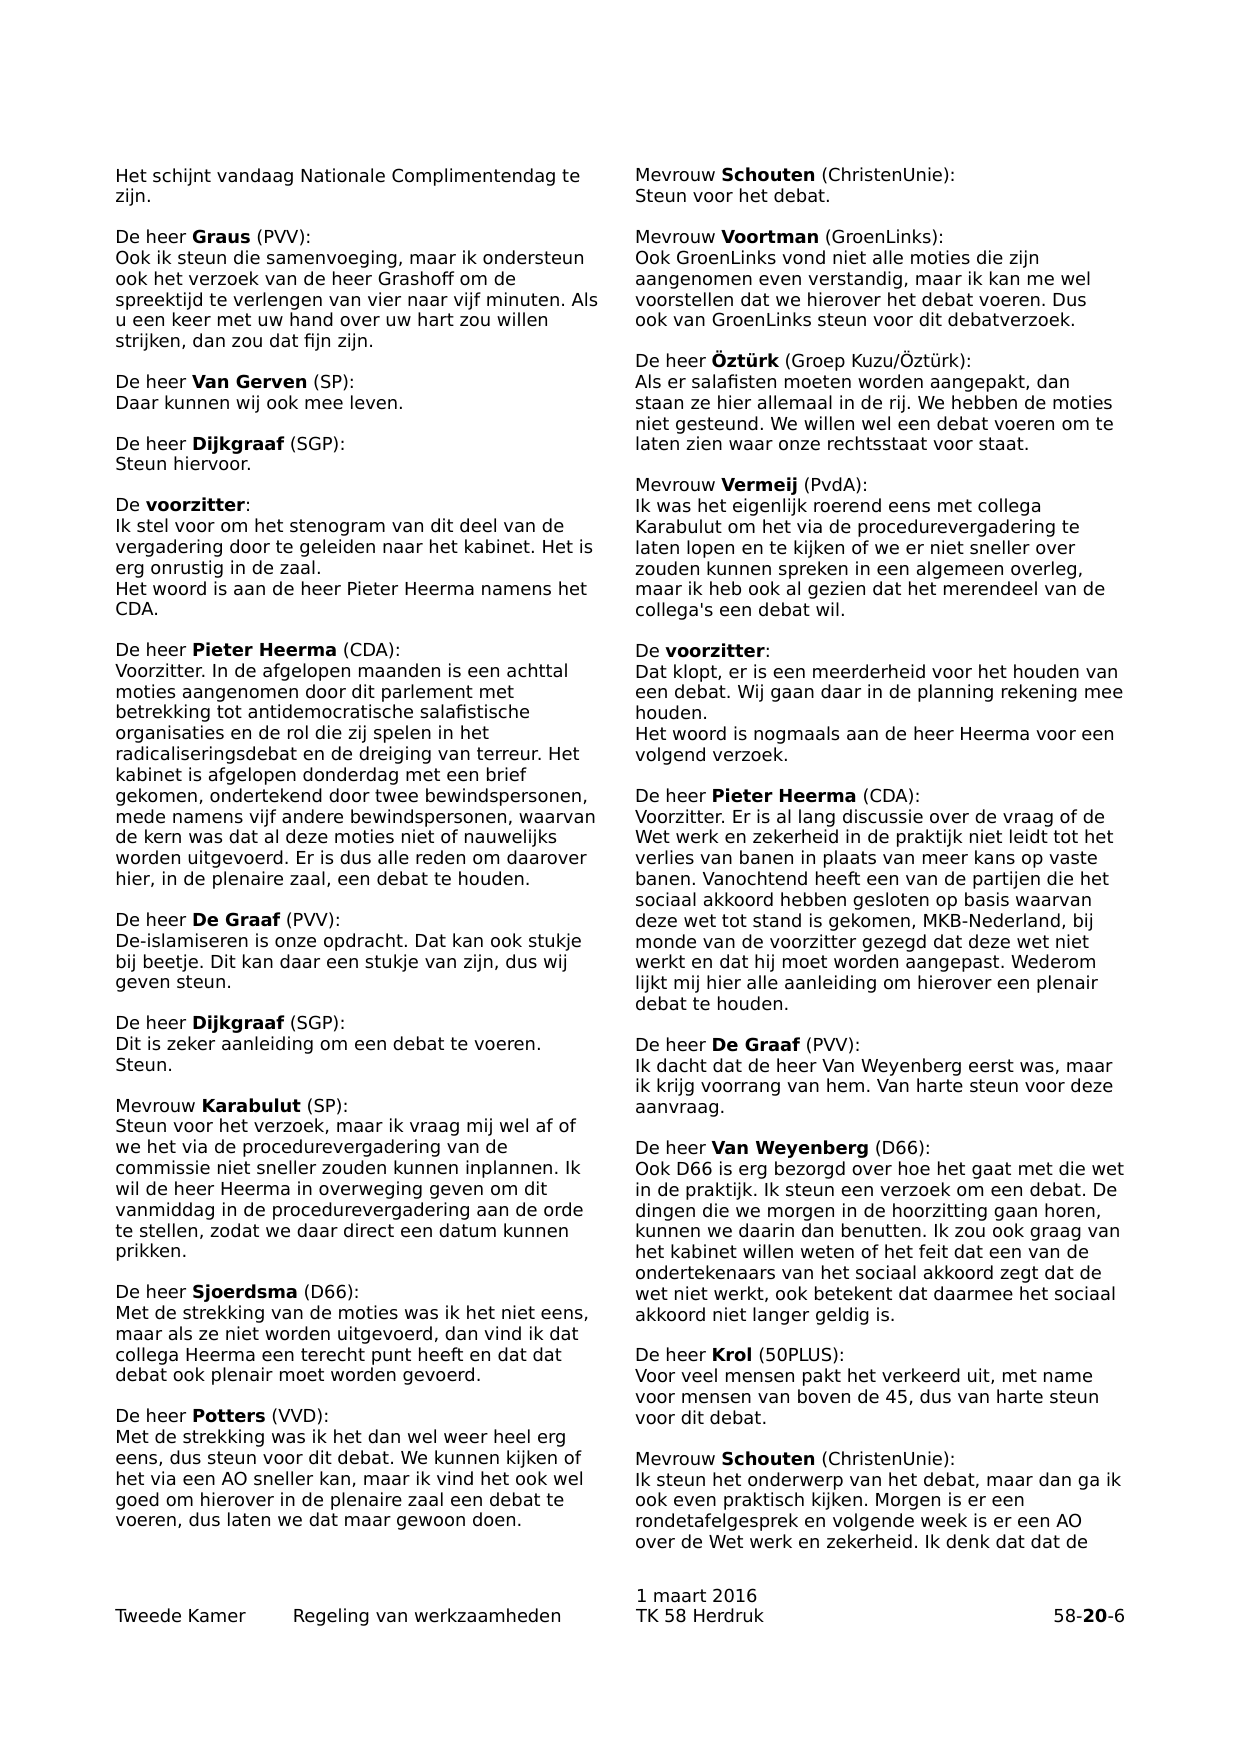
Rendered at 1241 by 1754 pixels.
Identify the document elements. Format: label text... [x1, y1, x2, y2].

text De heer De Graaf (PVV): [115, 910, 605, 931]
text Ook ik steun die samenvoeging, maar ik ondersteun ook het verzoek van de heer Grashoff om de spreektijd te verlengen van vier naar vijf minuten. Als u een keer met uw hand over uw hart zou willen strijken, dan zou dat fijn zijn. [115, 248, 605, 352]
text Dit is zeker aanleiding om een debat te voeren. Steun. [115, 1034, 605, 1075]
text De heer Pieter Heerma (CDA): [115, 640, 605, 661]
text De heer Van Gerven (SP): [115, 372, 605, 393]
text De heer Graus (PVV): [115, 227, 605, 248]
text Het woord is aan de heer Pieter Heerma namens het CDA. [115, 578, 605, 620]
text De heer Dijkgraaf (SGP): [115, 1013, 605, 1034]
text Daar kunnen wij ook mee leven. [115, 393, 605, 413]
text De heer Krol (50PLUS): [635, 1345, 1125, 1366]
text Met de strekking van de moties was ik het niet eens, maar als ze niet worden uitgevoerd, dan vind ik dat collega Heerma een terecht punt heeft en dat dat debat ook plenair moet worden gevoerd. [115, 1303, 605, 1386]
text Ook GroenLinks vond niet alle moties die zijn aangenomen even verstandig, maar ik kan me wel voorstellen dat we hierover het debat voeren. Dus ook van GroenLinks steun voor dit debatverzoek. [635, 248, 1125, 331]
text Voor veel mensen pakt het verkeerd uit, met name voor mensen van boven de 45, dus van harte steun voor dit debat. [635, 1366, 1125, 1428]
text Voorzitter. In de afgelopen maanden is een achttal moties aangenomen door dit parlement met betrekking tot antidemocratische salafistische organisaties en de rol die zij spelen in het radicaliseringsdebat en de dreiging van terreur. Het kabinet is afgelopen donderdag met een brief gekomen, ondertekend door twee bewindspersonen, mede namens vijf andere bewindspersonen, waarvan de kern was dat al deze moties niet of nauwelijks worden uitgevoerd. Er is dus alle reden om daarover hier, in de plenaire zaal, een debat te houden. [115, 661, 605, 890]
text De voorzitter: [635, 641, 1125, 661]
text Steun voor het debat. [635, 186, 1125, 207]
text De heer Potters (VVD): [115, 1406, 605, 1427]
text Steun hiervoor. [115, 454, 605, 475]
text Met de strekking was ik het dan wel weer heel erg eens, dus steun voor dit debat. We kunnen kijken of het via een AO sneller kan, maar ik vind het ook wel goed om hierover in de plenaire zaal een debat te voeren, dus laten we dat maar gewoon doen. [115, 1427, 605, 1531]
text De heer De Graaf (PVV): [635, 1035, 1125, 1055]
text Als er salafisten moeten worden aangepakt, dan staan ze hier allemaal in de rij. We hebben de moties niet gesteund. We willen wel een debat voeren om te laten zien waar onze rechtsstaat voor staat. [635, 372, 1125, 455]
text De heer Dijkgraaf (SGP): [115, 433, 605, 454]
text De heer Van Weyenberg (D66): [635, 1138, 1125, 1159]
text Ik stel voor om het stenogram van dit deel van de vergadering door te geleiden naar het kabinet. Het is erg onrustig in de zaal. [115, 516, 605, 578]
text De-islamiseren is onze opdracht. Dat kan ook stukje bij beetje. Dit kan daar een stukje van zijn, dus wij geven steun. [115, 931, 605, 993]
text Ik was het eigenlijk roerend eens met collega Karabulut om het via de procedurevergadering te laten lopen en te kijken of we er niet sneller over zouden kunnen spreken in een algemeen overleg, maar ik heb ook al gezien dat het merendeel van de collega's een debat wil. [635, 496, 1125, 621]
text Dat klopt, er is een meerderheid voor het houden van een debat. Wij gaan daar in de planning rekening mee houden. [635, 661, 1125, 724]
text Mevrouw Schouten (ChristenUnie): [635, 165, 1125, 186]
text Ik steun het onderwerp van het debat, maar dan ga ik ook even praktisch kijken. Morgen is er een rondetafelgesprek en volgende week is er een AO over de Wet werk en zekerheid. Ik denk dat dat de [635, 1469, 1125, 1553]
text Mevrouw Schouten (ChristenUnie): [635, 1448, 1125, 1469]
text De heer Öztürk (Groep Kuzu/Öztürk): [635, 351, 1125, 372]
text Het schijnt vandaag Nationale Complimentendag te zijn. [115, 165, 605, 207]
text De voorzitter: [115, 495, 605, 516]
text Mevrouw Karabulut (SP): [115, 1095, 605, 1116]
text Voorzitter. Er is al lang discussie over de vraag of de Wet werk en zekerheid in de praktijk niet leidt tot het verlies van banen in plaats van meer kans op vaste banen. Vanochtend heeft een van de partijen die het sociaal akkoord hebben gesloten op basis waarvan deze wet tot stand is gekomen, MKB-Nederland, bij monde van de voorzitter gezegd dat deze wet niet werkt en dat hij moet worden aangepast. Wederom lijkt mij hier alle aanleiding om hierover een plenair debat te houden. [635, 806, 1125, 1015]
text Ook D66 is erg bezorgd over hoe het gaat met die wet in de praktijk. Ik steun een verzoek om een debat. De dingen die we morgen in de hoorzitting gaan horen, kunnen we daarin dan benutten. Ik zou ook graag van het kabinet willen weten of het feit dat een van de ondertekenaars van het sociaal akkoord zegt dat de wet niet werkt, ook betekent dat daarmee het sociaal akkoord niet langer geldig is. [635, 1159, 1125, 1325]
text Steun voor het verzoek, maar ik vraag mij wel af of we het via de procedurevergadering van de commissie niet sneller zouden kunnen inplannen. Ik wil de heer Heerma in overweging geven om dit vanmiddag in de procedurevergadering aan de orde te stellen, zodat we daar direct een datum kunnen prikken. [115, 1116, 605, 1262]
text Mevrouw Voortman (GroenLinks): [635, 227, 1125, 248]
text Het woord is nogmaals aan de heer Heerma voor een volgend verzoek. [635, 724, 1125, 766]
text De heer Sjoerdsma (D66): [115, 1282, 605, 1303]
text De heer Pieter Heerma (CDA): [635, 786, 1125, 806]
text Ik dacht dat de heer Van Weyenberg eerst was, maar ik krijg voorrang van hem. Van harte steun voor deze aanvraag. [635, 1055, 1125, 1118]
text Mevrouw Vermeij (PvdA): [635, 475, 1125, 496]
